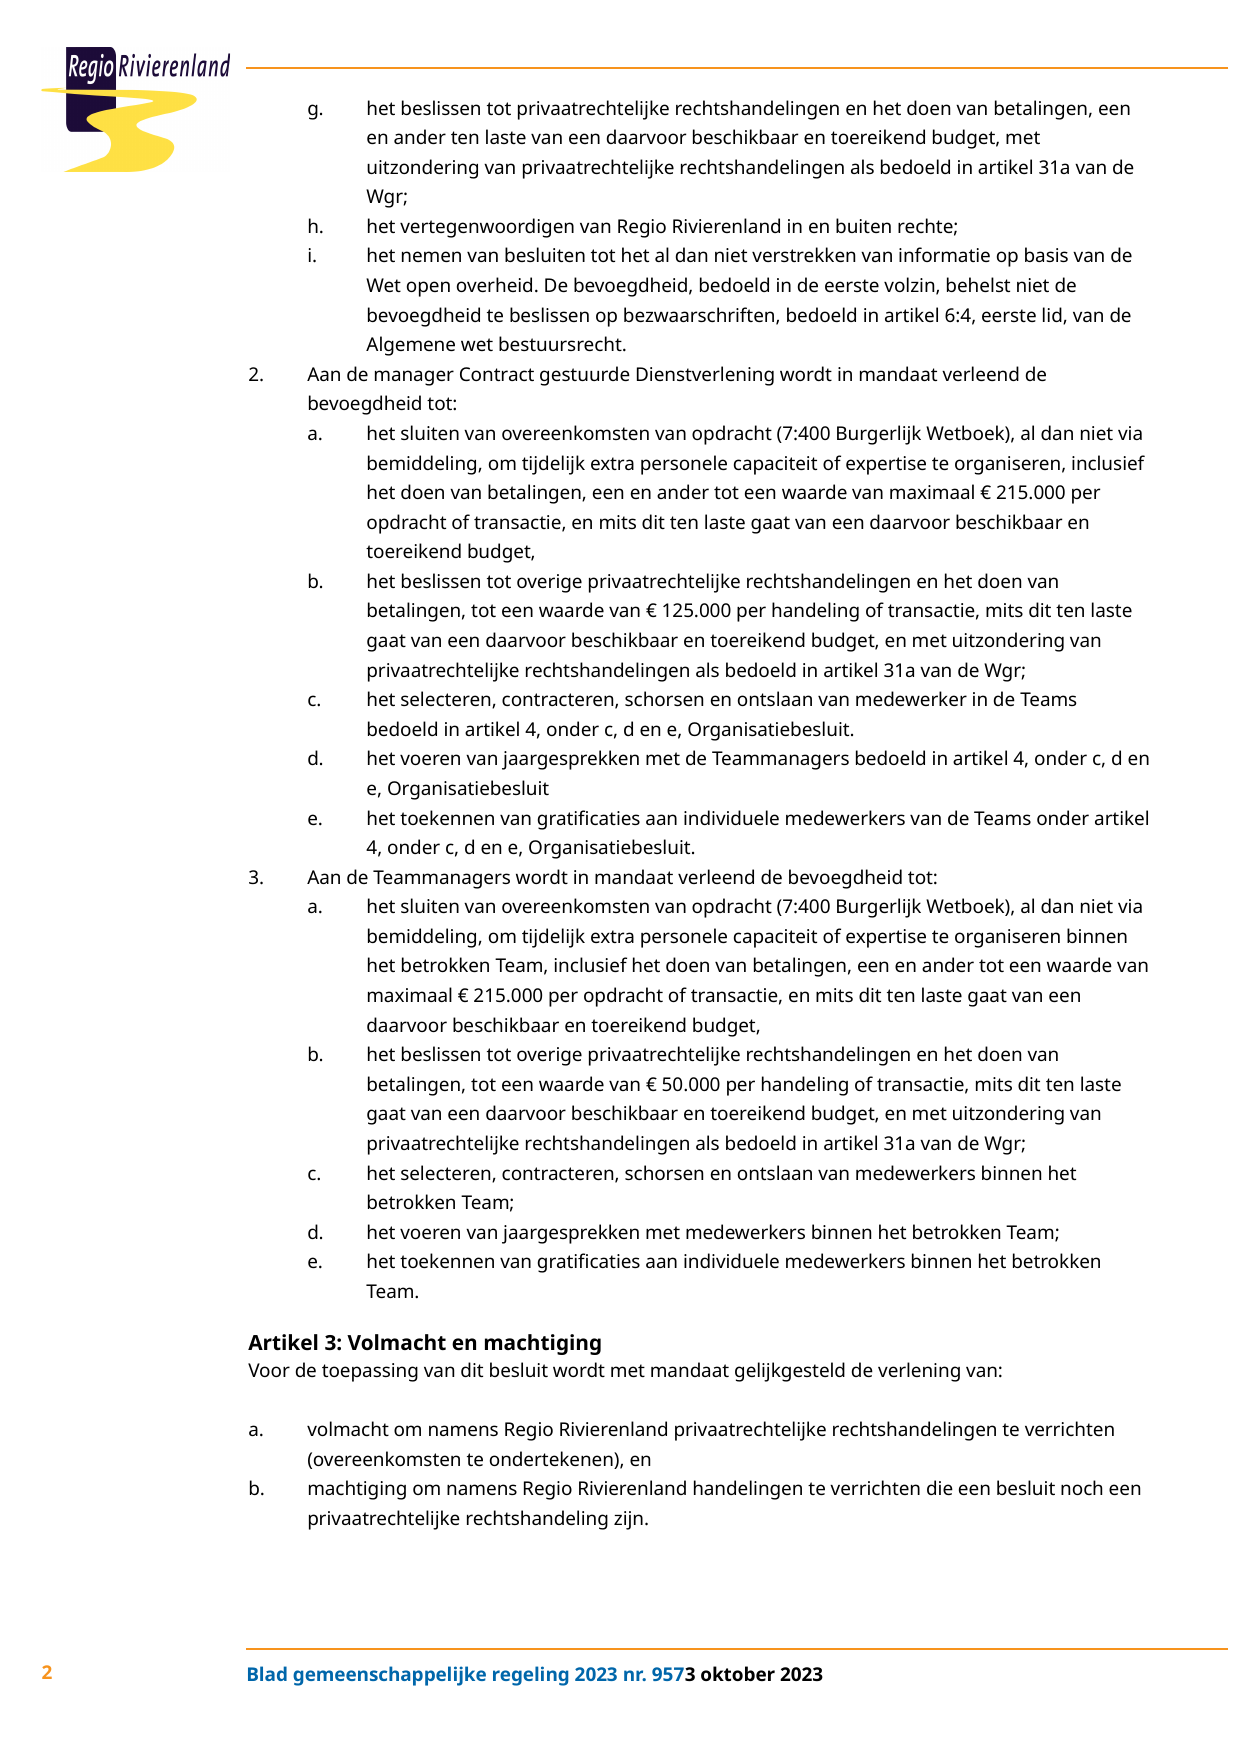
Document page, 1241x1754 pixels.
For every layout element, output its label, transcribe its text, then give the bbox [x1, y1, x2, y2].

list het beslissen tot overige privaatrechtelijke rechtshandelingen en het doen van betalingen, tot een waarde van € 125.000 per handeling of transactie, mits dit ten laste gaat van een daarvoor beschikbaar en toereikend budget, en met uitzondering van privaatrechtelijke rechtshandelingen als bedoeld in artikel 31a van de Wgr; [307, 568, 1152, 683]
list Aan de manager Contract gestuurde Dienstverlening wordt in mandaat verleend de bevoegdheid tot: [248, 361, 1152, 416]
list het beslissen tot privaatrechtelijke rechtshandelingen en het doen van betalingen, een en ander ten laste van een daarvoor beschikbaar en toereikend budget, met uitzondering van privaatrechtelijke rechtshandelingen als bedoeld in artikel 31a van de Wgr; [307, 95, 1152, 209]
list het vertegenwoordigen van Regio Rivierenland in en buiten rechte; [307, 213, 1152, 239]
list het voeren van jaargesprekken met de Teammanagers bedoeld in artikel 4, onder c, d en e, Organisatiebesluit [307, 746, 1152, 801]
list het sluiten van overeenkomsten van opdracht (7:400 Burgerlijk Wetboek), al dan niet via bemiddeling, om tijdelijk extra personele capaciteit of expertise te organiseren, inclusief het doen van betalingen, een en ander tot een waarde van maximaal € 215.000 per opdracht of transactie, en mits dit ten laste gaat van een daarvoor beschikbaar en toereikend budget, [307, 420, 1152, 564]
list volmacht om namens Regio Rivierenland privaatrechtelijke rechtshandelingen te verrichten (overeenkomsten te ondertekenen), en [248, 1416, 1152, 1471]
list het selecteren, contracteren, schorsen en ontslaan van medewerker in de Teams bedoeld in artikel 4, onder c, d en e, Organisatiebesluit. [307, 686, 1152, 742]
list het beslissen tot overige privaatrechtelijke rechtshandelingen en het doen van betalingen, tot een waarde van € 50.000 per handeling of transactie, mits dit ten laste gaat van een daarvoor beschikbaar en toereikend budget, en met uitzondering van privaatrechtelijke rechtshandelingen als bedoeld in artikel 31a van de Wgr; [307, 1041, 1152, 1156]
text Voor de toepassing van dit besluit wordt met mandaat gelijkgesteld de verlening van: [248, 1357, 1152, 1383]
list het nemen van besluiten tot het al dan niet verstrekken van informatie op basis van de Wet open overheid. De bevoegdheid, bedoeld in de eerste volzin, behelst niet de bevoegdheid te beslissen op bezwaarschriften, bedoeld in artikel 6:4, eerste lid, van de Algemene wet bestuursrecht. [307, 243, 1152, 357]
list machtiging om namens Regio Rivierenland handelingen te verrichten die een besluit noch een privaatrechtelijke rechtshandeling zijn. [248, 1475, 1152, 1531]
list het voeren van jaargesprekken met medewerkers binnen het betrokken Team; [307, 1219, 1152, 1245]
list het selecteren, contracteren, schorsen en ontslaan van medewerkers binnen het betrokken Team; [307, 1160, 1152, 1215]
list Aan de Teammanagers wordt in mandaat verleend de bevoegdheid tot: [248, 864, 1152, 890]
text Artikel 3: Volmacht en machtiging [248, 1328, 1152, 1357]
list het toekennen van gratificaties aan individuele medewerkers binnen het betrokken Team. [307, 1248, 1152, 1304]
picture [41, 47, 231, 172]
list het toekennen van gratificaties aan individuele medewerkers van de Teams onder artikel 4, onder c, d en e, Organisatiebesluit. [307, 805, 1152, 860]
list het sluiten van overeenkomsten van opdracht (7:400 Burgerlijk Wetboek), al dan niet via bemiddeling, om tijdelijk extra personele capaciteit of expertise te organiseren binnen het betrokken Team, inclusief het doen van betalingen, een en ander tot een waarde van maximaal € 215.000 per opdracht of transactie, en mits dit ten laste gaat van een daarvoor beschikbaar en toereikend budget, [307, 893, 1152, 1038]
